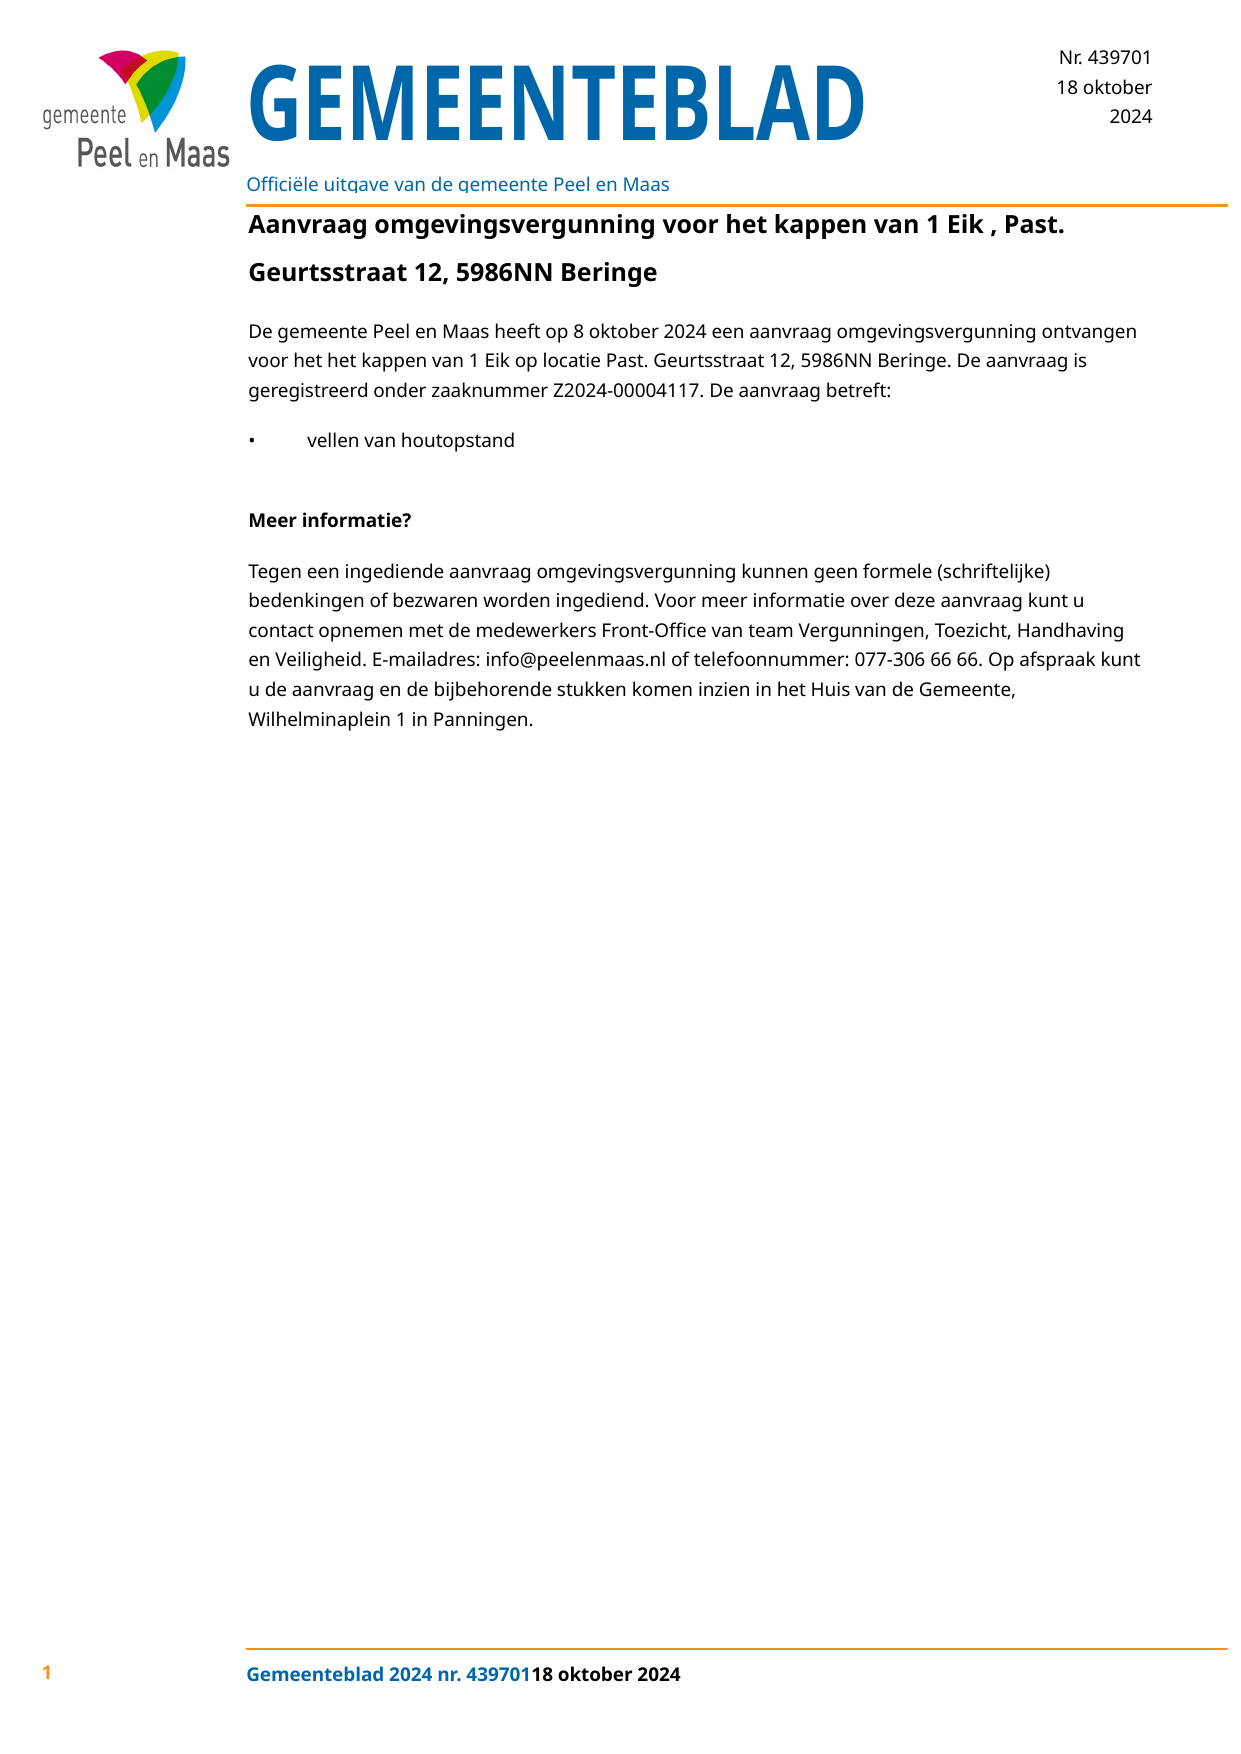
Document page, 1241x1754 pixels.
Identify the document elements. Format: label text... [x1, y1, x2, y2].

text Aanvraag omgevingsvergunning voor het kappen van 1 Eik , Past. Geurtsstraat 12, 5986NN Beringe [248, 207, 1152, 288]
text Tegen een ingediende aanvraag omgevingsvergunning kunnen geen formele (schriftelijke) bedenkingen of bezwaren worden ingediend. Voor meer informatie over deze aanvraag kunt u contact opnemen met de medewerkers Front-Office van team Vergunningen, Toezicht, Handhaving en Veiligheid. E-mailadres: info@peelenmaas.nl of telefoonnummer: 077-306 66 66. Op afspraak kunt u de aanvraag en de bijbehorende stukken komen inzien in het Huis van de Gemeente, Wilhelminaplein 1 in Panningen. [248, 558, 1152, 732]
text Meer informatie? [248, 507, 1152, 533]
picture [41, 47, 231, 172]
text De gemeente Peel en Maas heeft op 8 oktober 2024 een aanvraag omgevingsvergunning ontvangen voor het het kappen van 1 Eik op locatie Past. Geurtsstraat 12, 5986NN Beringe. De aanvraag is geregistreerd onder zaaknummer Z2024-00004117. De aanvraag betreft: [248, 318, 1152, 403]
list vellen van houtopstand [248, 427, 1152, 453]
